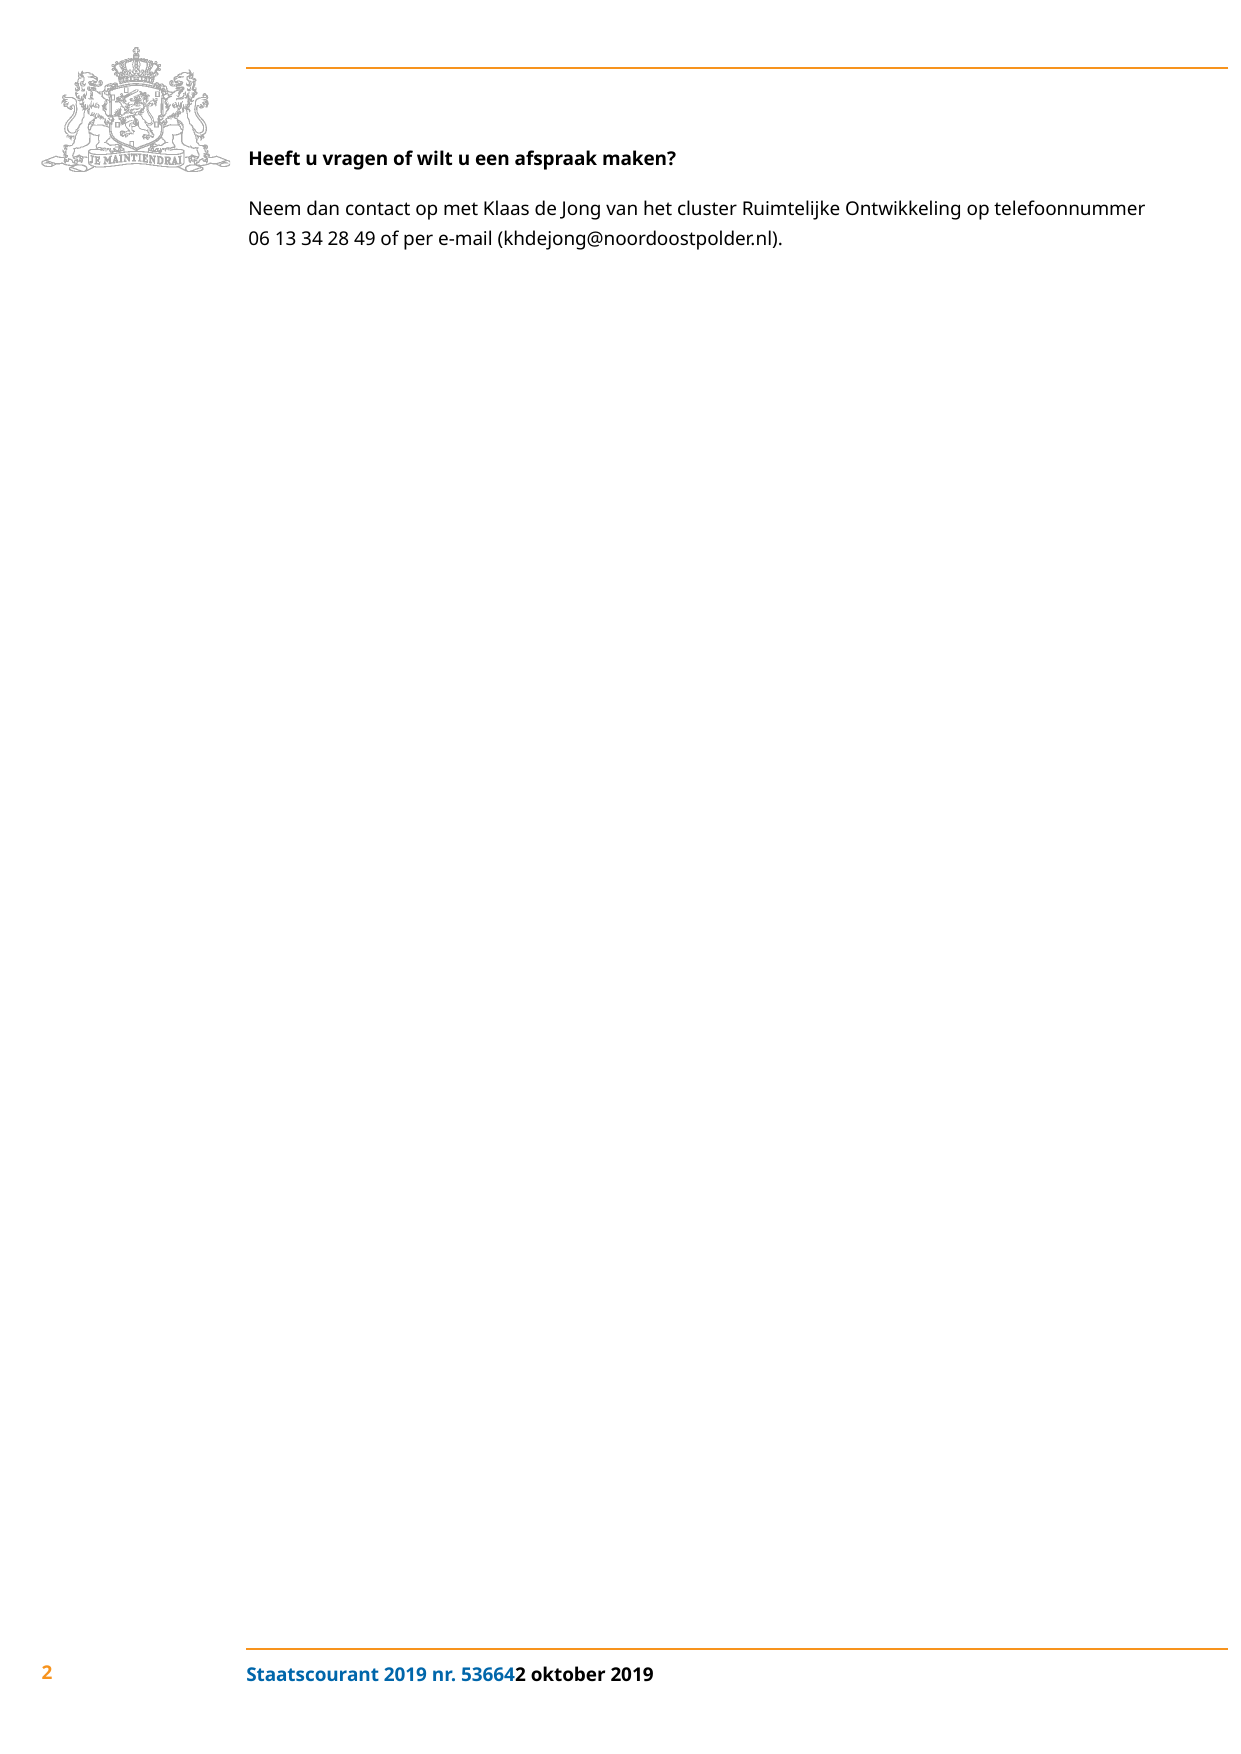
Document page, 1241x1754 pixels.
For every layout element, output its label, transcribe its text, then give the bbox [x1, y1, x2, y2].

text Heeft u vragen of wilt u een afspraak maken? [248, 145, 1152, 171]
text Neem dan contact op met Klaas de Jong van het cluster Ruimtelijke Ontwikkeling op telefoonnummer 06 13 34 28 49 of per e-mail (khdejong@noordoostpolder.nl). [248, 196, 1152, 251]
picture [41, 47, 231, 172]
